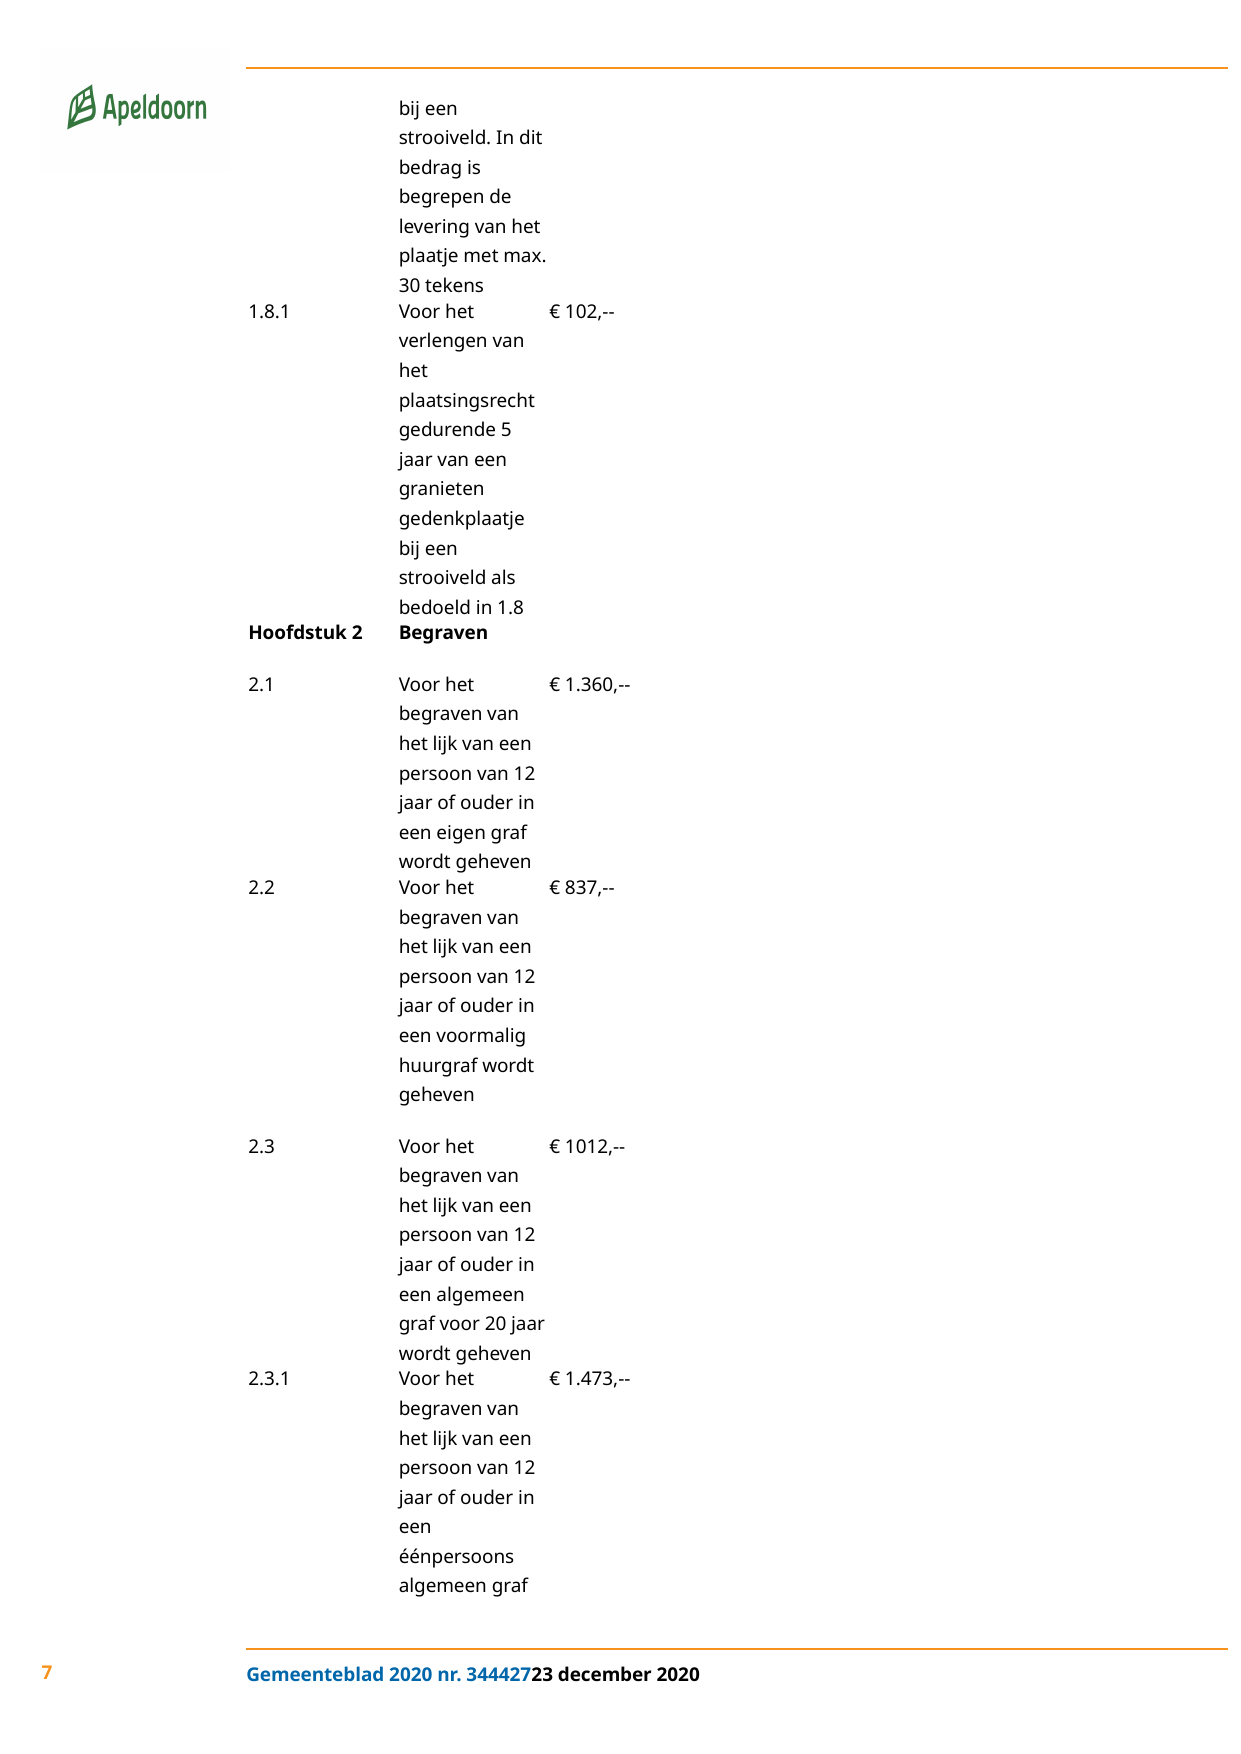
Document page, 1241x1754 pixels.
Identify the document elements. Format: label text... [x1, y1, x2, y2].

table_cell 2.3 [248, 1133, 398, 1366]
table_cell Hoofdstuk 2 [248, 620, 398, 645]
table_cell Voor het begraven van het lijk van een persoon van 12 jaar of ouder in een eigen graf wordt geheven [399, 671, 549, 874]
table_cell 2.1 [248, 671, 398, 874]
table_cell bij een strooiveld. In dit bedrag is begrepen de levering van het plaatje met max. 30 tekens [399, 95, 549, 298]
table_cell Voor het begraven van het lijk van een persoon van 12 jaar of ouder in een algemeen graf voor 20 jaar wordt geheven [399, 1133, 549, 1366]
table_cell € 102,-- [549, 298, 700, 619]
table_cell [549, 645, 700, 671]
table_cell Voor het verlengen van het plaatsingsrecht gedurende 5 jaar van een granieten gedenkplaatje bij een strooiveld als bedoeld in 1.8 [399, 298, 549, 619]
table_cell Voor het begraven van het lijk van een persoon van 12 jaar of ouder in een éénpersoons algemeen graf [399, 1366, 549, 1598]
table_cell [549, 620, 700, 645]
table_cell [399, 645, 549, 671]
table_cell € 837,-- [549, 874, 700, 1107]
table_cell Voor het begraven van het lijk van een persoon van 12 jaar of ouder in een voormalig huurgraf wordt geheven [399, 874, 549, 1107]
table_cell € 1012,-- [549, 1133, 700, 1366]
table_cell 1.8.1 [248, 298, 398, 619]
table_cell € 1.360,-- [549, 671, 700, 874]
table_cell Begraven [399, 620, 549, 645]
table_cell [248, 1107, 398, 1133]
picture [41, 47, 231, 172]
table_cell [248, 645, 398, 671]
table_cell [549, 1107, 700, 1133]
table_cell 2.3.1 [248, 1366, 398, 1598]
table_cell [549, 95, 700, 298]
table_cell [399, 1107, 549, 1133]
table_cell 2.2 [248, 874, 398, 1107]
table_cell € 1.473,-- [549, 1366, 700, 1598]
table_cell [248, 95, 398, 298]
